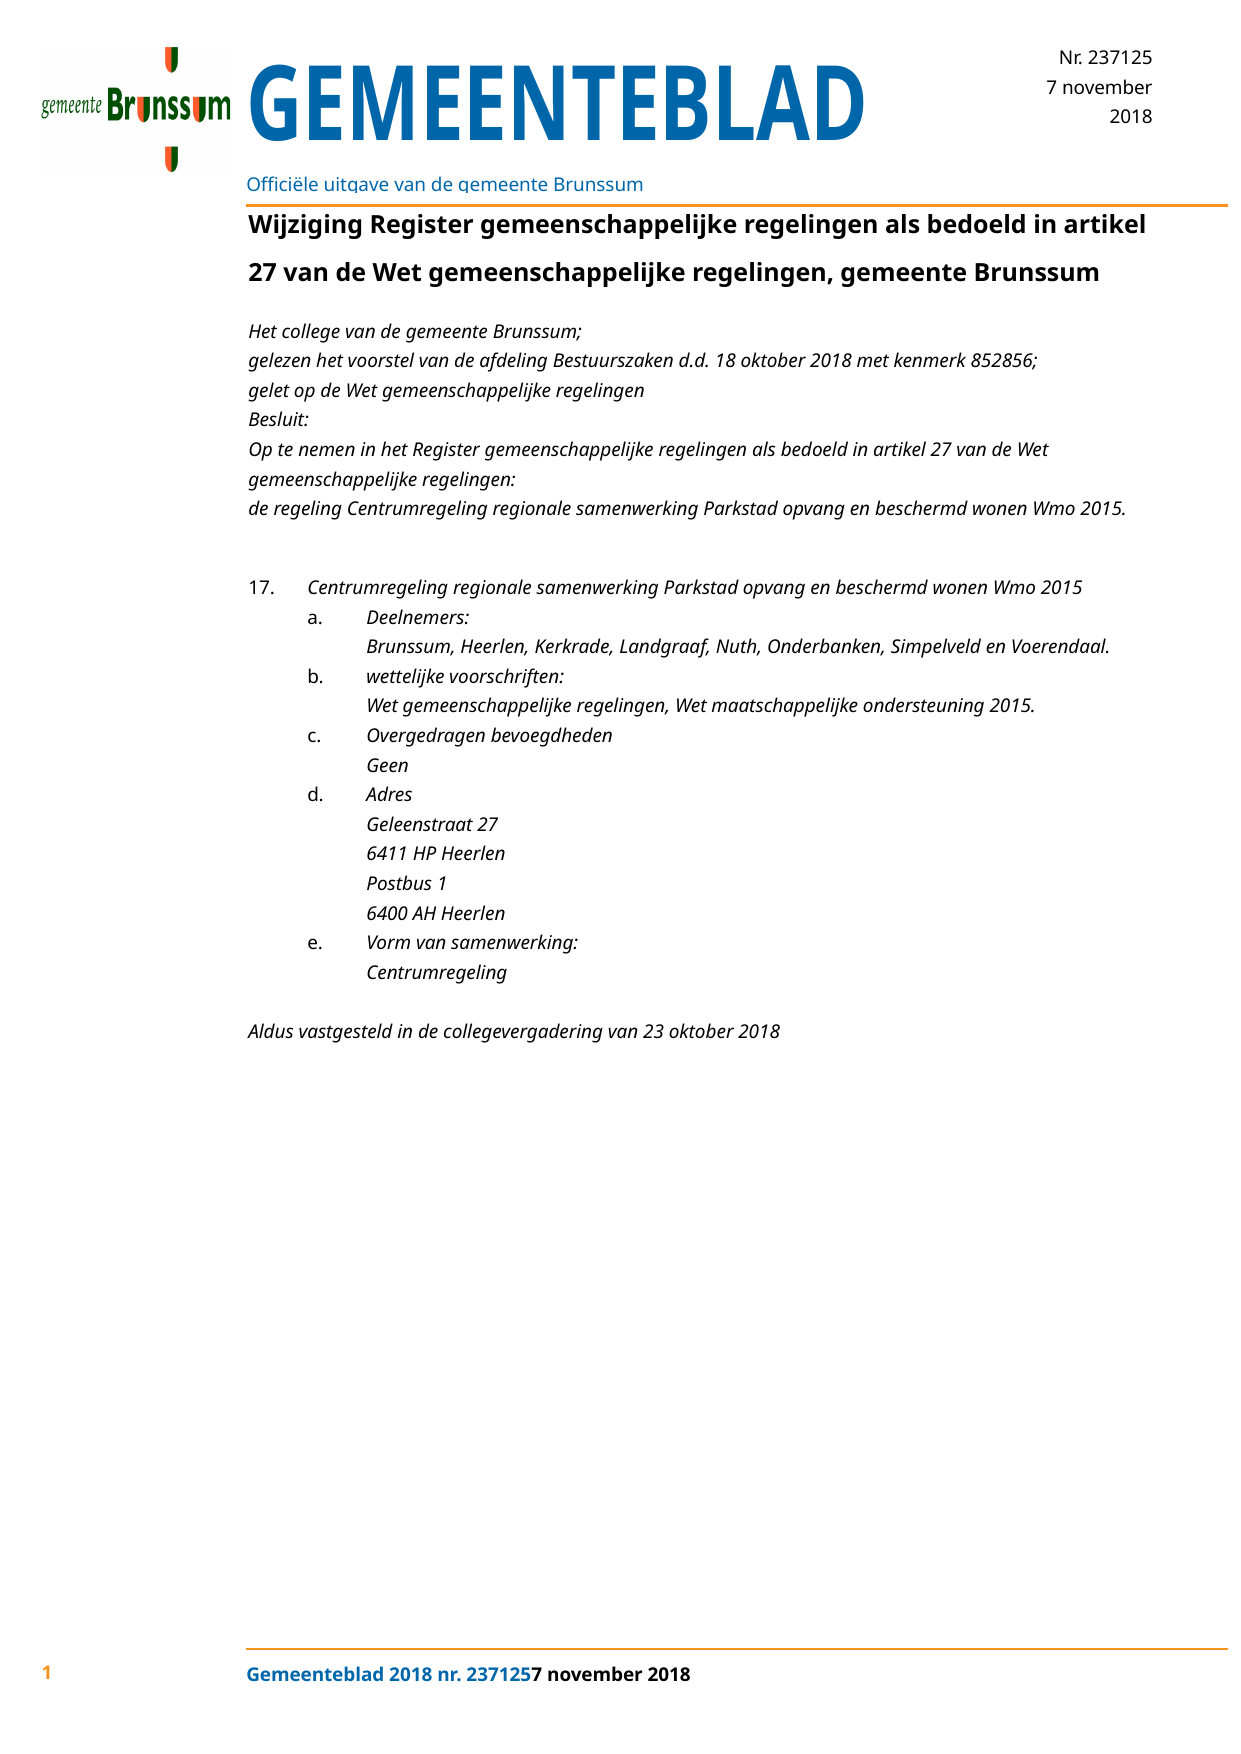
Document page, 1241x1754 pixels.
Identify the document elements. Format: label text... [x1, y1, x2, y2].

list Brunssum, Heerlen, Kerkrade, Landgraaf, Nuth, Onderbanken, Simpelveld en Voerendaal. [307, 633, 1152, 659]
list Deelnemers: [307, 604, 1152, 629]
text gelezen het voorstel van de afdeling Bestuurszaken d.d. 18 oktober 2018 met kenmerk 852856; [248, 347, 1152, 373]
list Centrumregeling [307, 959, 1152, 984]
list Vorm van samenwerking: [307, 929, 1152, 955]
list wettelijke voorschriften: [307, 663, 1152, 689]
list Centrumregeling regionale samenwerking Parkstad opvang en beschermd wonen Wmo 2015 [248, 574, 1152, 600]
list Adres [307, 781, 1152, 807]
list Overgedragen bevoegdheden [307, 722, 1152, 748]
text de regeling Centrumregeling regionale samenwerking Parkstad opvang en beschermd wonen Wmo 2015. [248, 495, 1152, 521]
list Wet gemeenschappelijke regelingen, Wet maatschappelijke ondersteuning 2015. [307, 693, 1152, 718]
list Geleenstraat 27 [307, 811, 1152, 837]
picture [41, 47, 231, 172]
list Postbus 1 [307, 870, 1152, 896]
text Aldus vastgesteld in de collegevergadering van 23 oktober 2018 [248, 1018, 1152, 1044]
list 6400 AH Heerlen [307, 900, 1152, 925]
text Het college van de gemeente Brunssum; [248, 318, 1152, 344]
text Besluit: [248, 407, 1152, 432]
text Wijziging Register gemeenschappelijke regelingen als bedoeld in artikel 27 van de Wet gemeenschappelijke regelingen, gemeente Brunssum [248, 207, 1152, 288]
list 6411 HP Heerlen [307, 841, 1152, 866]
list Geen [307, 752, 1152, 777]
text gelet op de Wet gemeenschappelijke regelingen [248, 377, 1152, 403]
text Op te nemen in het Register gemeenschappelijke regelingen als bedoeld in artikel 27 van de Wet gemeenschappelijke regelingen: [248, 436, 1152, 492]
